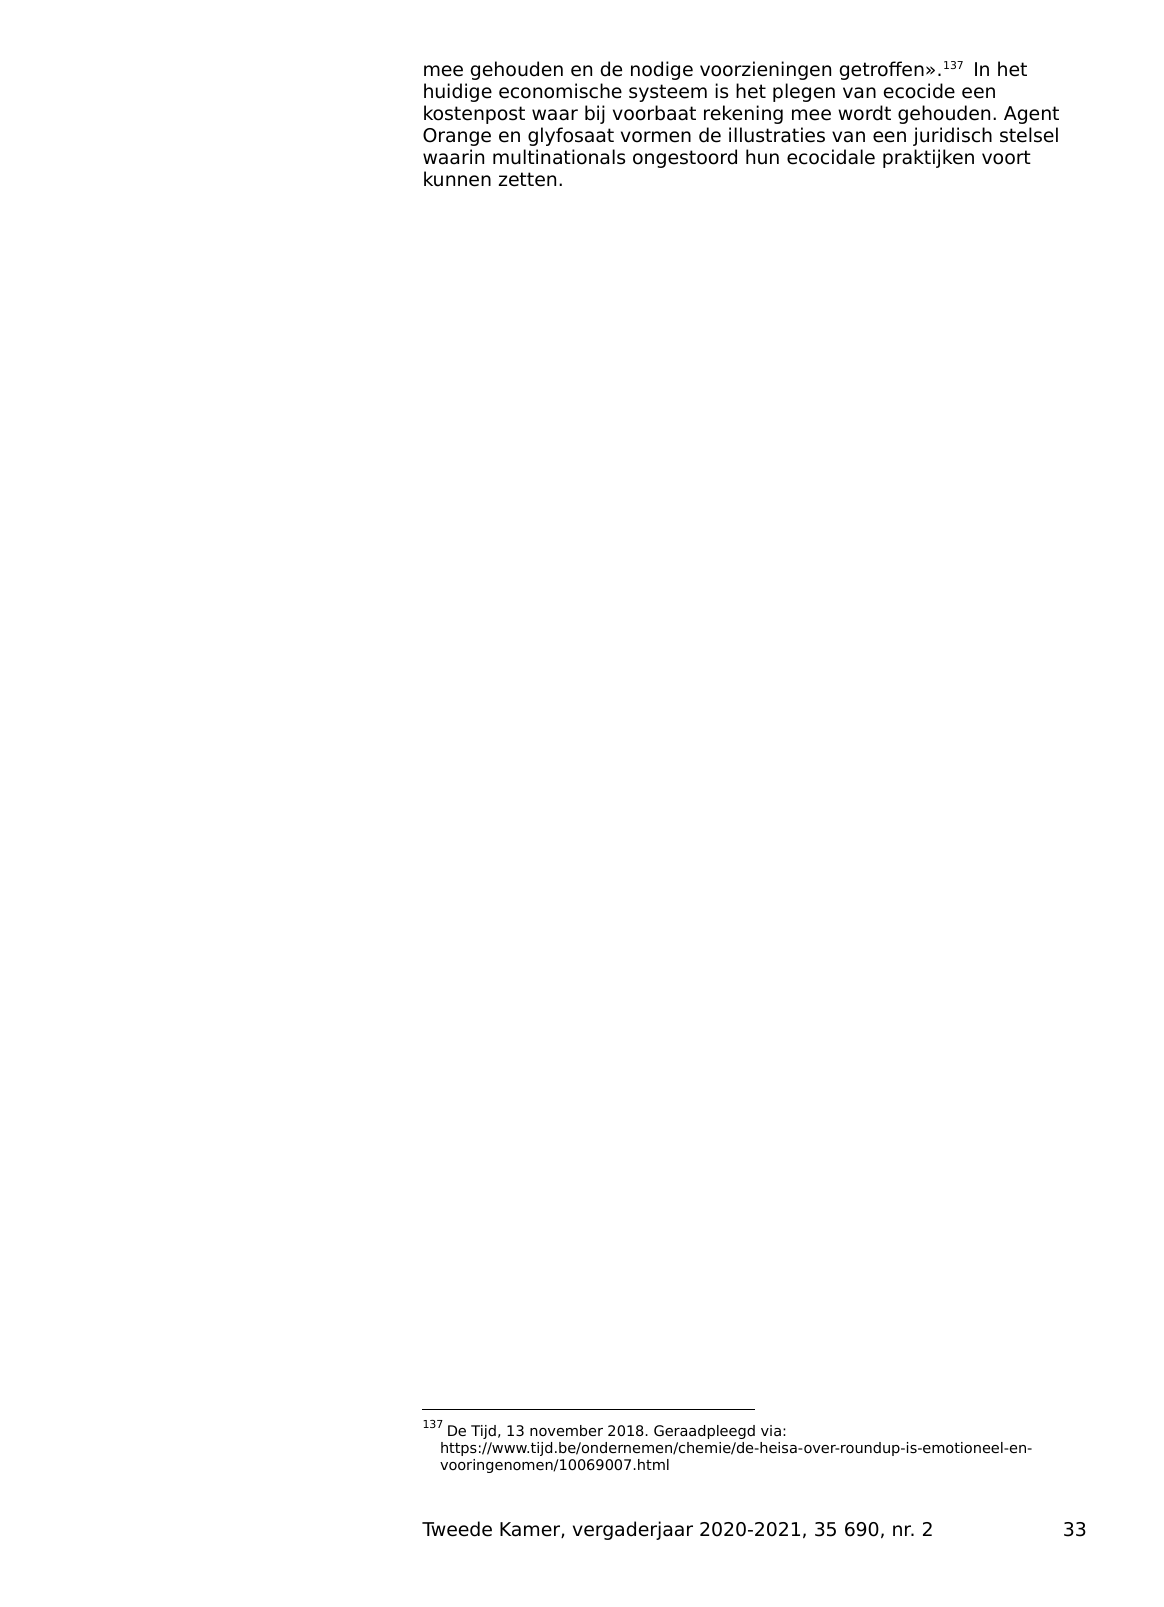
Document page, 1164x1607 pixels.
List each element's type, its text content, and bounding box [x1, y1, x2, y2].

text mee gehouden en de nodige voorzieningen getroffen». In het huidige economische systeem is het plegen van ecocide een kostenpost waar bij voorbaat rekening mee wordt gehouden. Agent Orange en glyfosaat vormen de illustraties van een juridisch stelsel waarin multinationals ongestoord hun ecocidale praktijken voort kunnen zetten. [422, 59, 1087, 191]
text De Tijd, 13 november 2018. Geraadpleegd via: https://www.tijd.be/ondernemen/chemie/de-heisa-over-roundup-is-emotioneel-en-vooringenomen/10069007.html [422, 1418, 1087, 1474]
